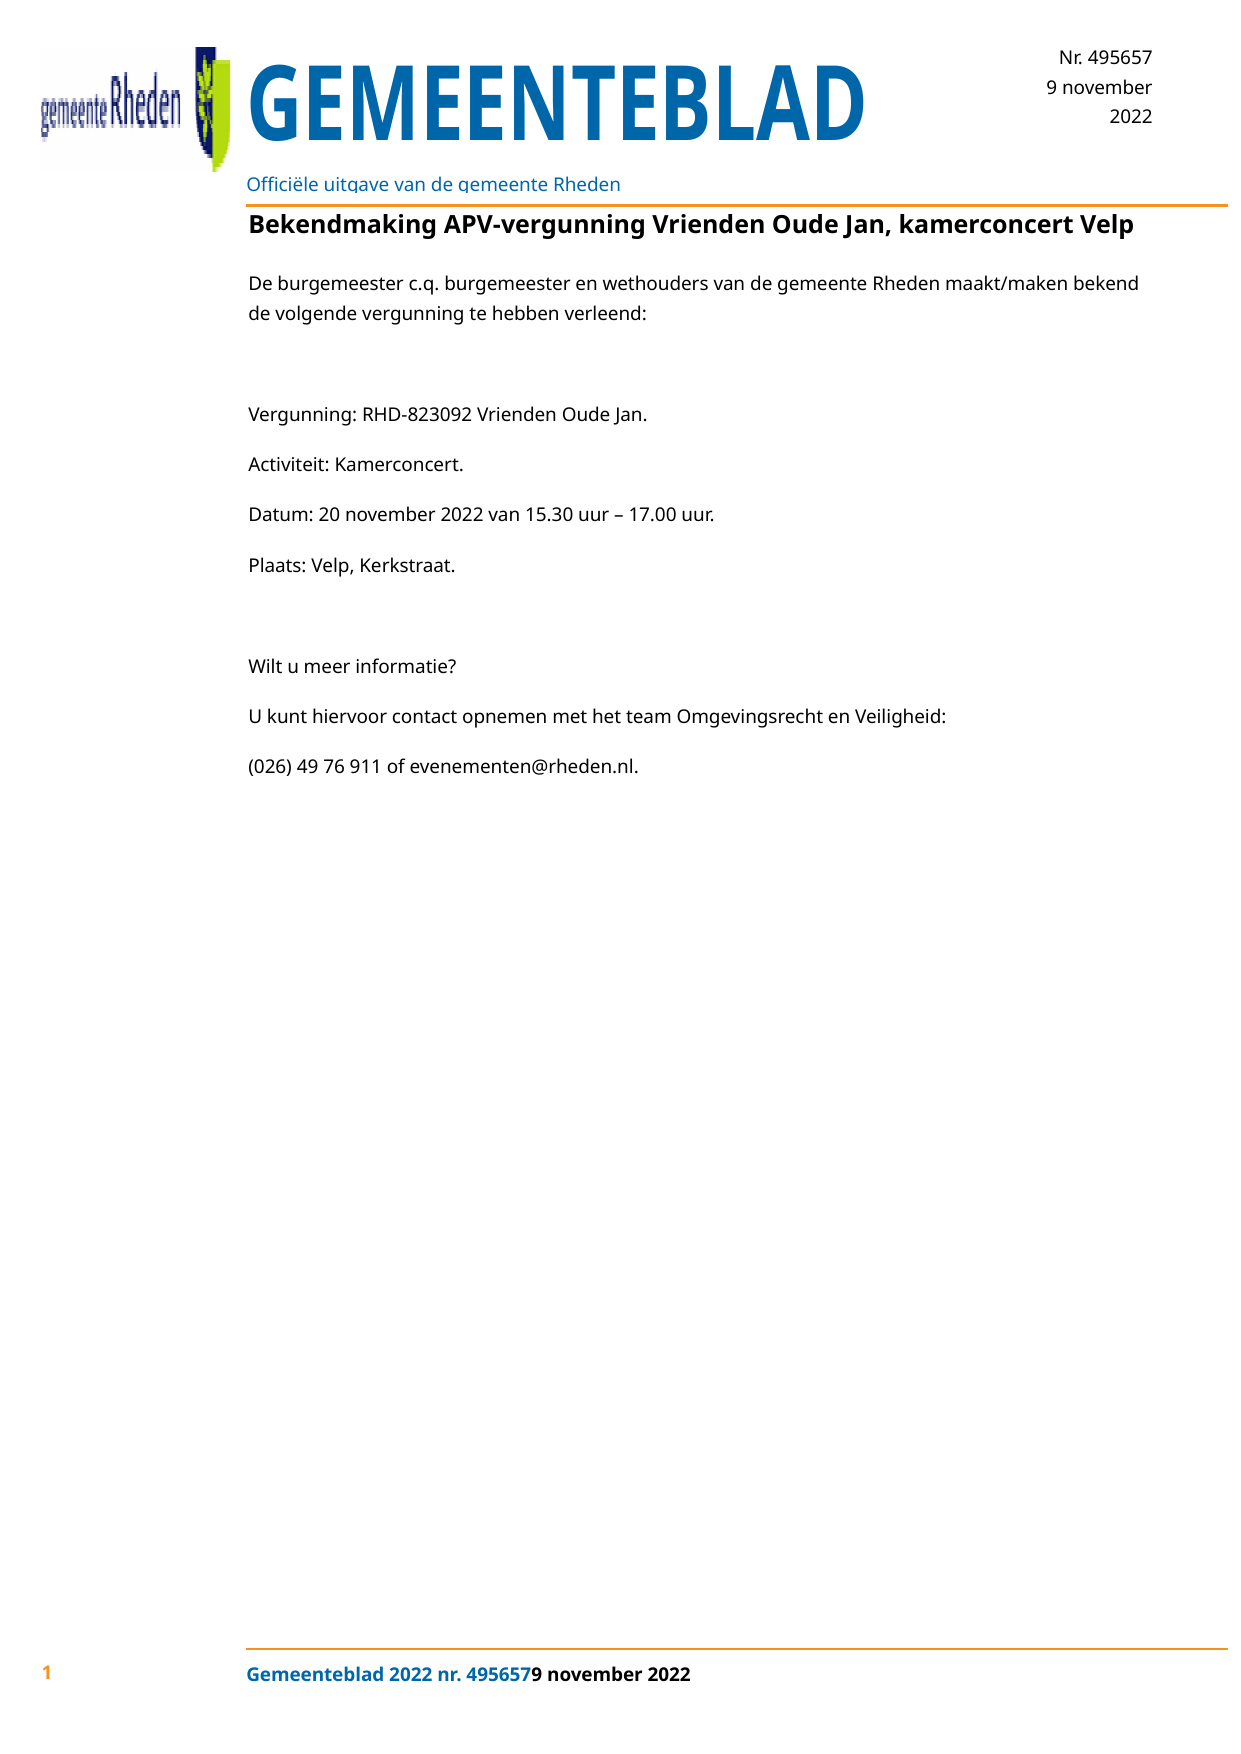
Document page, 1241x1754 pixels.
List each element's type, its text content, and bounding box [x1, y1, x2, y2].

text Plaats: Velp, Kerkstraat. [248, 552, 1152, 578]
text U kunt hiervoor contact opnemen met het team Omgevingsrecht en Veiligheid: [248, 703, 1152, 729]
picture [41, 47, 231, 172]
text Datum: 20 november 2022 van 15.30 uur – 17.00 uur. [248, 502, 1152, 527]
text Bekendmaking APV-vergunning Vrienden Oude Jan, kamerconcert Velp [248, 207, 1152, 241]
text Vergunning: RHD-823092 Vrienden Oude Jan. [248, 401, 1152, 426]
text Activiteit: Kamerconcert. [248, 451, 1152, 477]
text (026) 49 76 911 of evenementen@rheden.nl. [248, 754, 1152, 779]
text Wilt u meer informatie? [248, 653, 1152, 678]
text De burgemeester c.q. burgemeester en wethouders van de gemeente Rheden maakt/maken bekend de volgende vergunning te hebben verleend: [248, 270, 1152, 326]
